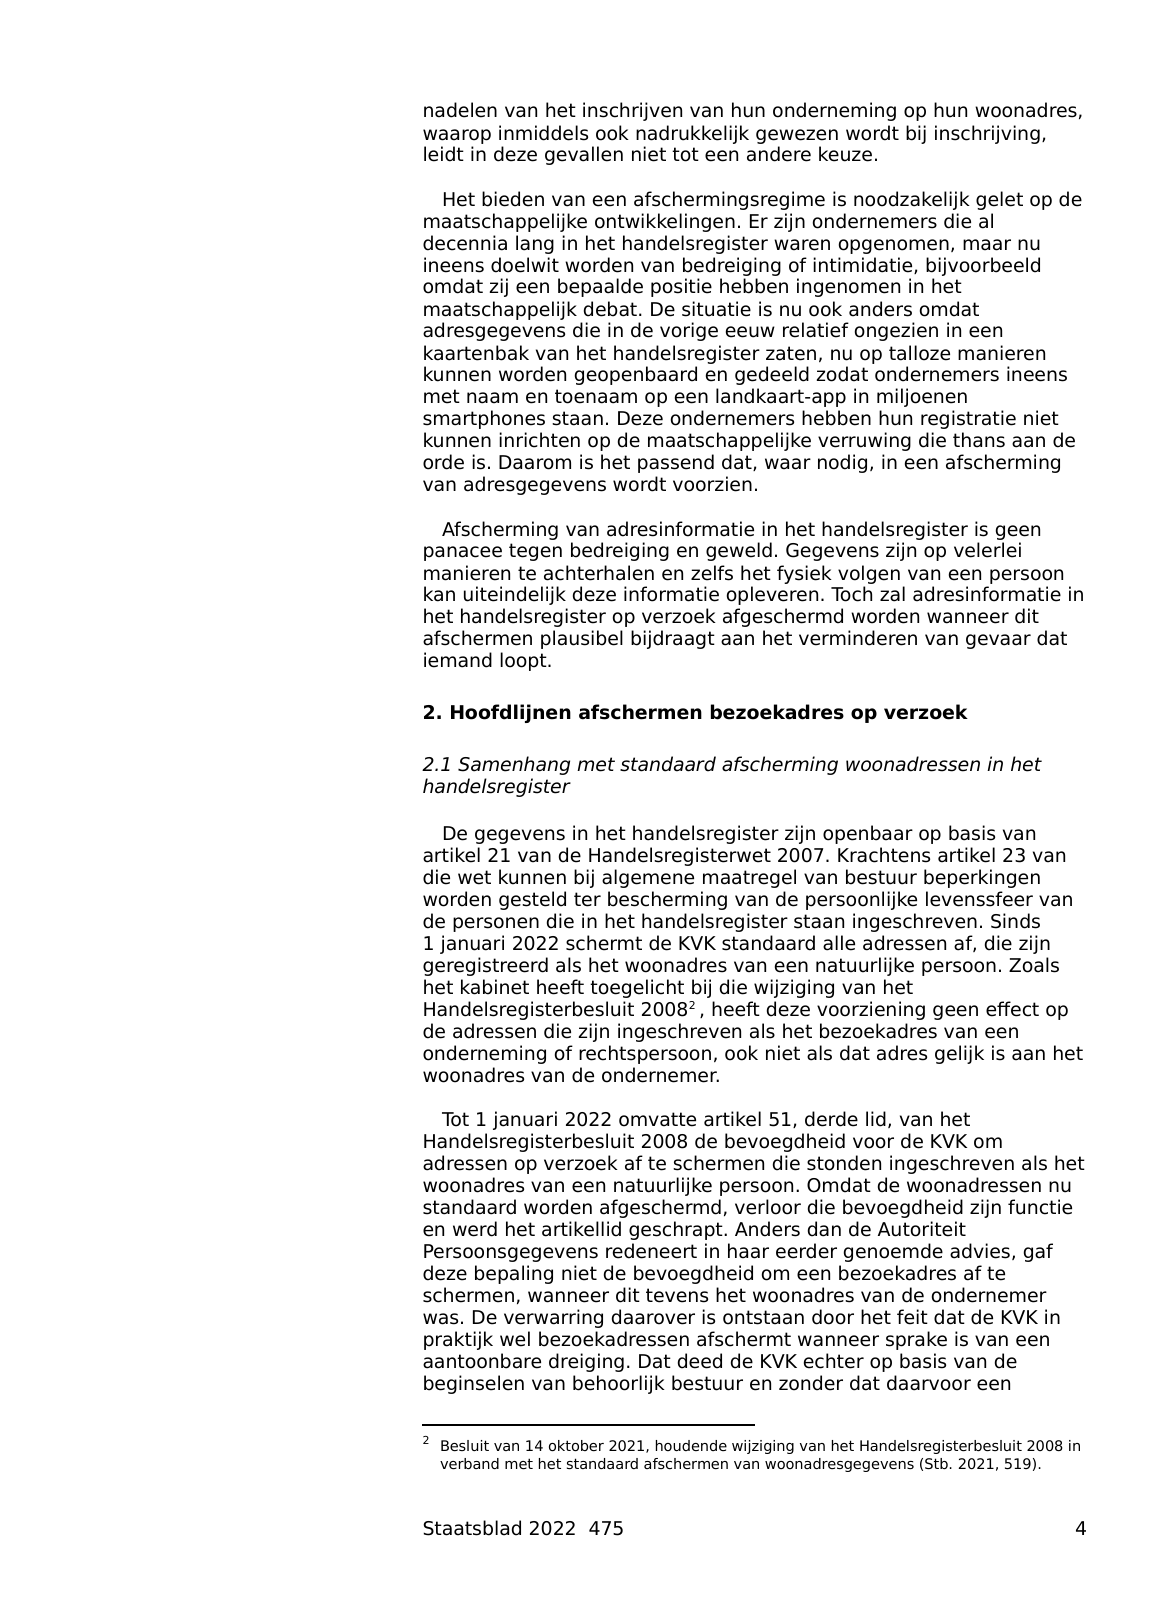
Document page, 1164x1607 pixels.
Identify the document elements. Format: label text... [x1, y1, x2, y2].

text nadelen van het inschrijven van hun onderneming op hun woonadres, waarop inmiddels ook nadrukkelijk gewezen wordt bij inschrijving, leidt in deze gevallen niet tot een andere keuze. [422, 100, 1087, 166]
text Tot 1 januari 2022 omvatte artikel 51, derde lid, van het Handelsregisterbesluit 2008 de bevoegdheid voor de KVK om adressen op verzoek af te schermen die stonden ingeschreven als het woonadres van een natuurlijke persoon. Omdat de woonadressen nu standaard worden afgeschermd, verloor die bevoegdheid zijn functie en werd het artikellid geschrapt. Anders dan de Autoriteit Persoonsgegevens redeneert in haar eerder genoemde advies, gaf deze bepaling niet de bevoegdheid om een bezoekadres af te schermen, wanneer dit tevens het woonadres van de ondernemer was. De verwarring daarover is ontstaan door het feit dat de KVK in praktijk wel bezoekadressen afschermt wanneer sprake is van een aantoonbare dreiging. Dat deed de KVK echter op basis van de beginselen van behoorlijk bestuur en zonder dat daarvoor een [422, 1109, 1087, 1395]
subtitle 2. Hoofdlijnen afschermen bezoekadres op verzoek [422, 702, 1087, 724]
text Besluit van 14 oktober 2021, houdende wijziging van het Handelsregisterbesluit 2008 in verband met het standaard afschermen van woonadresgegevens (Stb. 2021, 519). [422, 1434, 1087, 1473]
text Het bieden van een afschermingsregime is noodzakelijk gelet op de maatschappelijke ontwikkelingen. Er zijn ondernemers die al decennia lang in het handelsregister waren opgenomen, maar nu ineens doelwit worden van bedreiging of intimidatie, bijvoorbeeld omdat zij een bepaalde positie hebben ingenomen in het maatschappelijk debat. De situatie is nu ook anders omdat adresgegevens die in de vorige eeuw relatief ongezien in een kaartenbak van het handelsregister zaten, nu op talloze manieren kunnen worden geopenbaard en gedeeld zodat ondernemers ineens met naam en toenaam op een landkaart-app in miljoenen smartphones staan. Deze ondernemers hebben hun registratie niet kunnen inrichten op de maatschappelijke verruwing die thans aan de orde is. Daarom is het passend dat, waar nodig, in een afscherming van adresgegevens wordt voorzien. [422, 188, 1087, 496]
subtitle 2.1 Samenhang met standaard afscherming woonadressen in het handelsregister [422, 754, 1087, 798]
text Afscherming van adresinformatie in het handelsregister is geen panacee tegen bedreiging en geweld. Gegevens zijn op velerlei manieren te achterhalen en zelfs het fysiek volgen van een persoon kan uiteindelijk deze informatie opleveren. Toch zal adresinformatie in het handelsregister op verzoek afgeschermd worden wanneer dit afschermen plausibel bijdraagt aan het verminderen van gevaar dat iemand loopt. [422, 518, 1087, 672]
text De gegevens in het handelsregister zijn openbaar op basis van artikel 21 van de Handelsregisterwet 2007. Krachtens artikel 23 van die wet kunnen bij algemene maatregel van bestuur beperkingen worden gesteld ter bescherming van de persoonlijke levenssfeer van de personen die in het handelsregister staan ingeschreven. Sinds 1 januari 2022 schermt de KVK standaard alle adressen af, die zijn geregistreerd als het woonadres van een natuurlijke persoon. Zoals het kabinet heeft toegelicht bij die wijziging van het Handelsregisterbesluit 2008, heeft deze voorziening geen effect op de adressen die zijn ingeschreven als het bezoekadres van een onderneming of rechtspersoon, ook niet als dat adres gelijk is aan het woonadres van de ondernemer. [422, 823, 1087, 1087]
